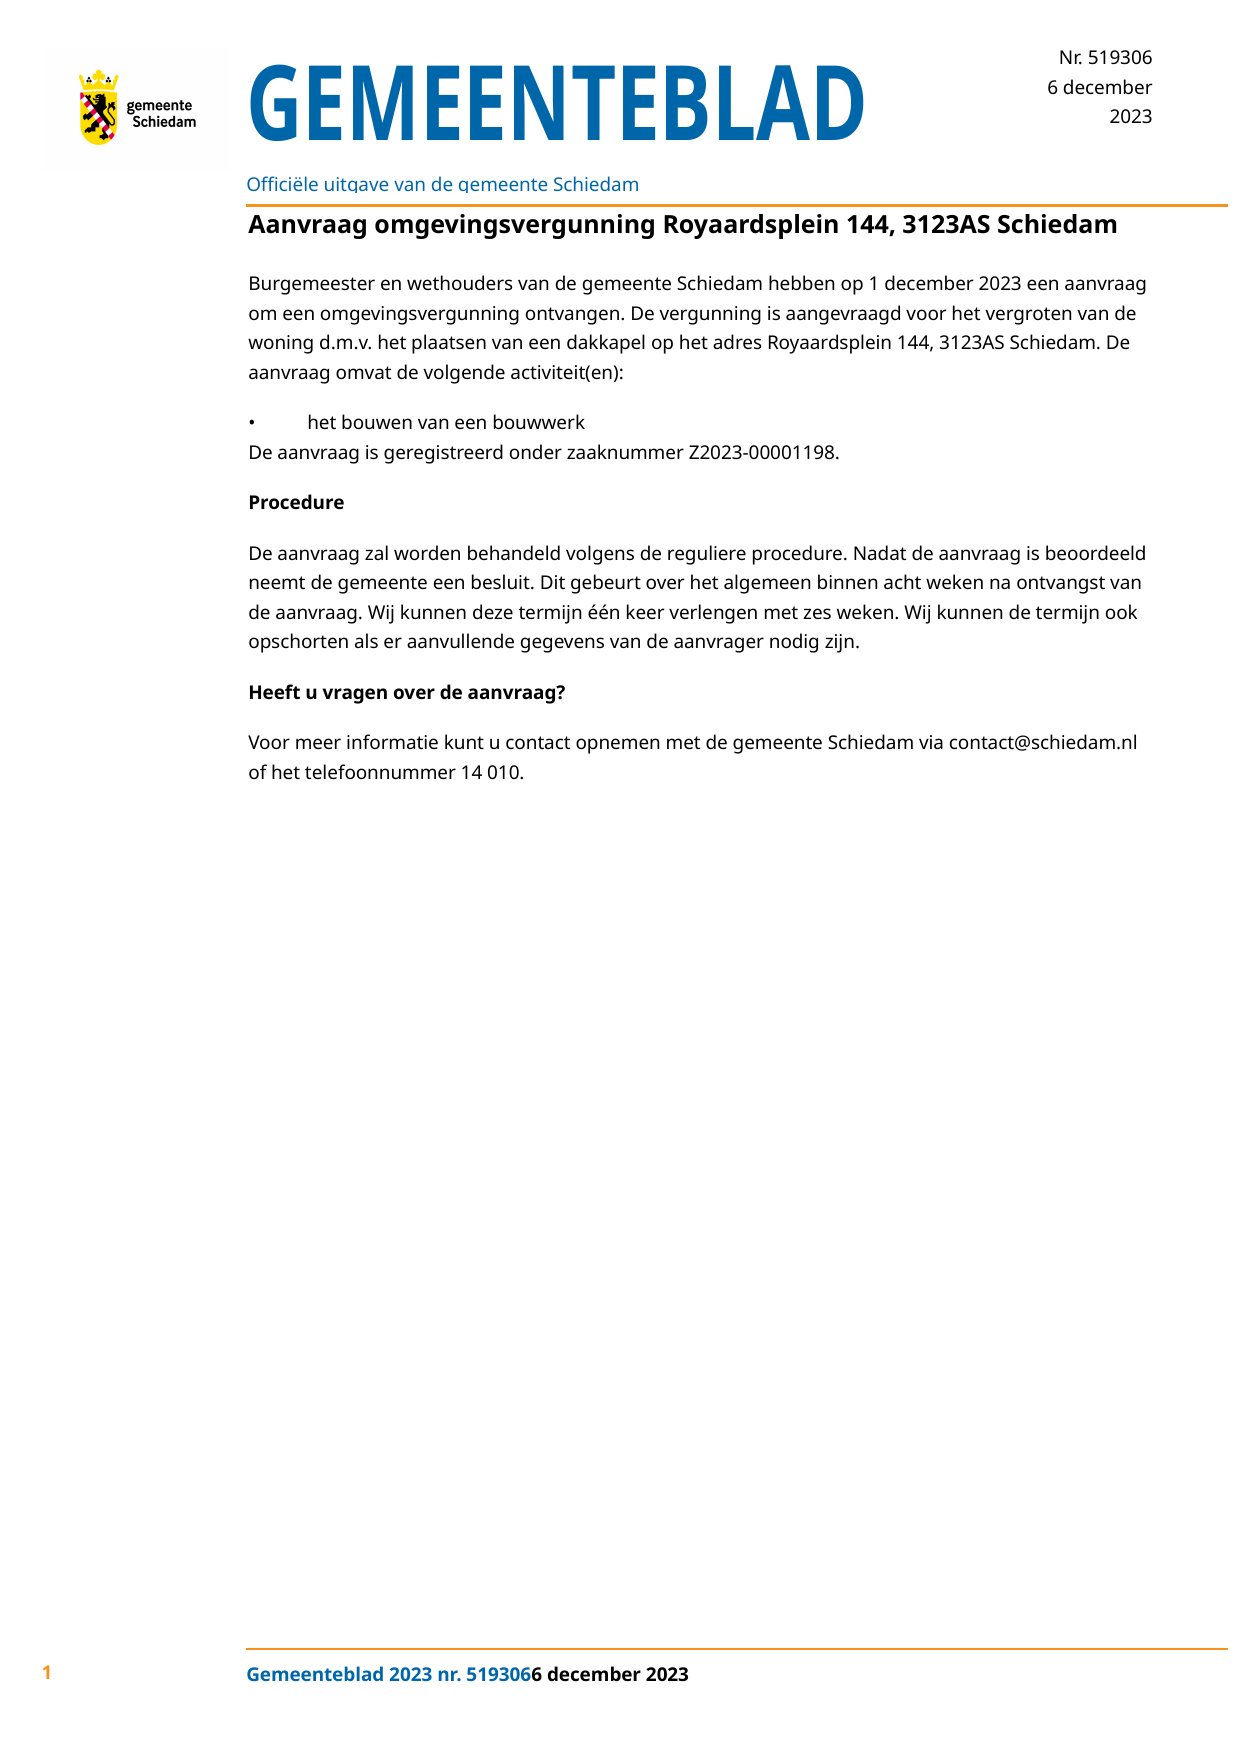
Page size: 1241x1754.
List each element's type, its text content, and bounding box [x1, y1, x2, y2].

text Voor meer informatie kunt u contact opnemen met de gemeente Schiedam via contact@schiedam.nl of het telefoonnummer 14 010. [248, 729, 1152, 785]
text Procedure [248, 489, 1152, 515]
text De aanvraag is geregistreerd onder zaaknummer Z2023-00001198. [248, 439, 1152, 465]
text Aanvraag omgevingsvergunning Royaardsplein 144, 3123AS Schiedam [248, 207, 1152, 241]
picture [41, 47, 231, 172]
text De aanvraag zal worden behandeld volgens de reguliere procedure. Nadat de aanvraag is beoordeeld neemt de gemeente een besluit. Dit gebeurt over het algemeen binnen acht weken na ontvangst van de aanvraag. Wij kunnen deze termijn één keer verlengen met zes weken. Wij kunnen de termijn ook opschorten als er aanvullende gegevens van de aanvrager nodig zijn. [248, 540, 1152, 654]
text Heeft u vragen over de aanvraag? [248, 679, 1152, 705]
list het bouwen van een bouwwerk [248, 409, 1152, 435]
text Burgemeester en wethouders van de gemeente Schiedam hebben op 1 december 2023 een aanvraag om een omgevingsvergunning ontvangen. De vergunning is aangevraagd voor het vergroten van de woning d.m.v. het plaatsen van een dakkapel op het adres Royaardsplein 144, 3123AS Schiedam. De aanvraag omvat de volgende activiteit(en): [248, 270, 1152, 385]
